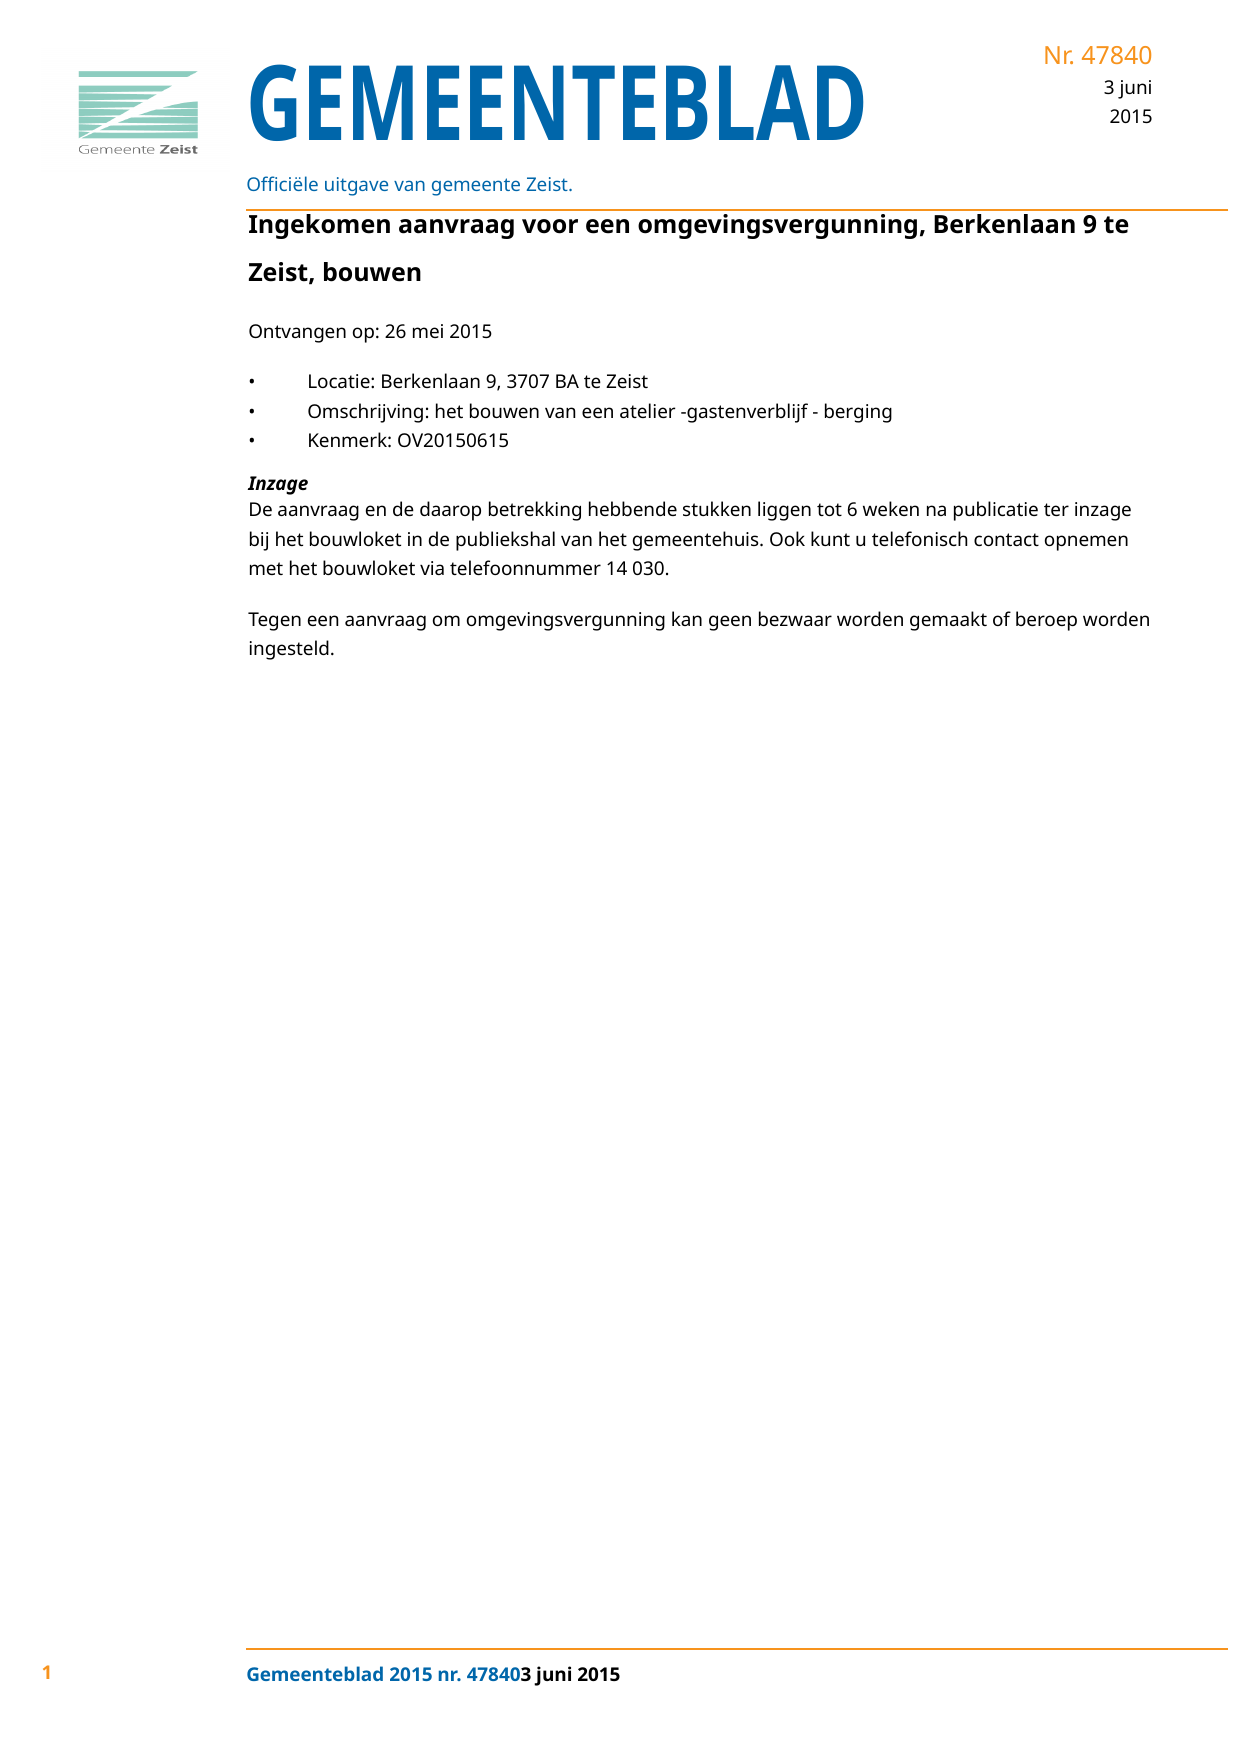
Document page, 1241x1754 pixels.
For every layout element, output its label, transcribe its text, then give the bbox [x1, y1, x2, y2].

list Locatie: Berkenlaan 9, 3707 BA te Zeist [248, 368, 1152, 394]
picture [41, 47, 231, 172]
text De aanvraag en de daarop betrekking hebbende stukken liggen tot 6 weken na publicatie ter inzage bij het bouwloket in de publiekshal van het gemeentehuis. Ook kunt u telefonisch contact opnemen met het bouwloket via telefoonnummer 14 030. [248, 496, 1152, 581]
text Inzage [248, 471, 1152, 496]
list Omschrijving: het bouwen van een atelier -gastenverblijf - berging [248, 398, 1152, 424]
text Tegen een aanvraag om omgevingsvergunning kan geen bezwaar worden gemaakt of beroep worden ingesteld. [248, 606, 1152, 661]
text Ingekomen aanvraag voor een omgevingsvergunning, Berkenlaan 9 te Zeist, bouwen [248, 211, 1152, 288]
text Ontvangen op: 26 mei 2015 [248, 318, 1152, 344]
list Kenmerk: OV20150615 [248, 427, 1152, 453]
